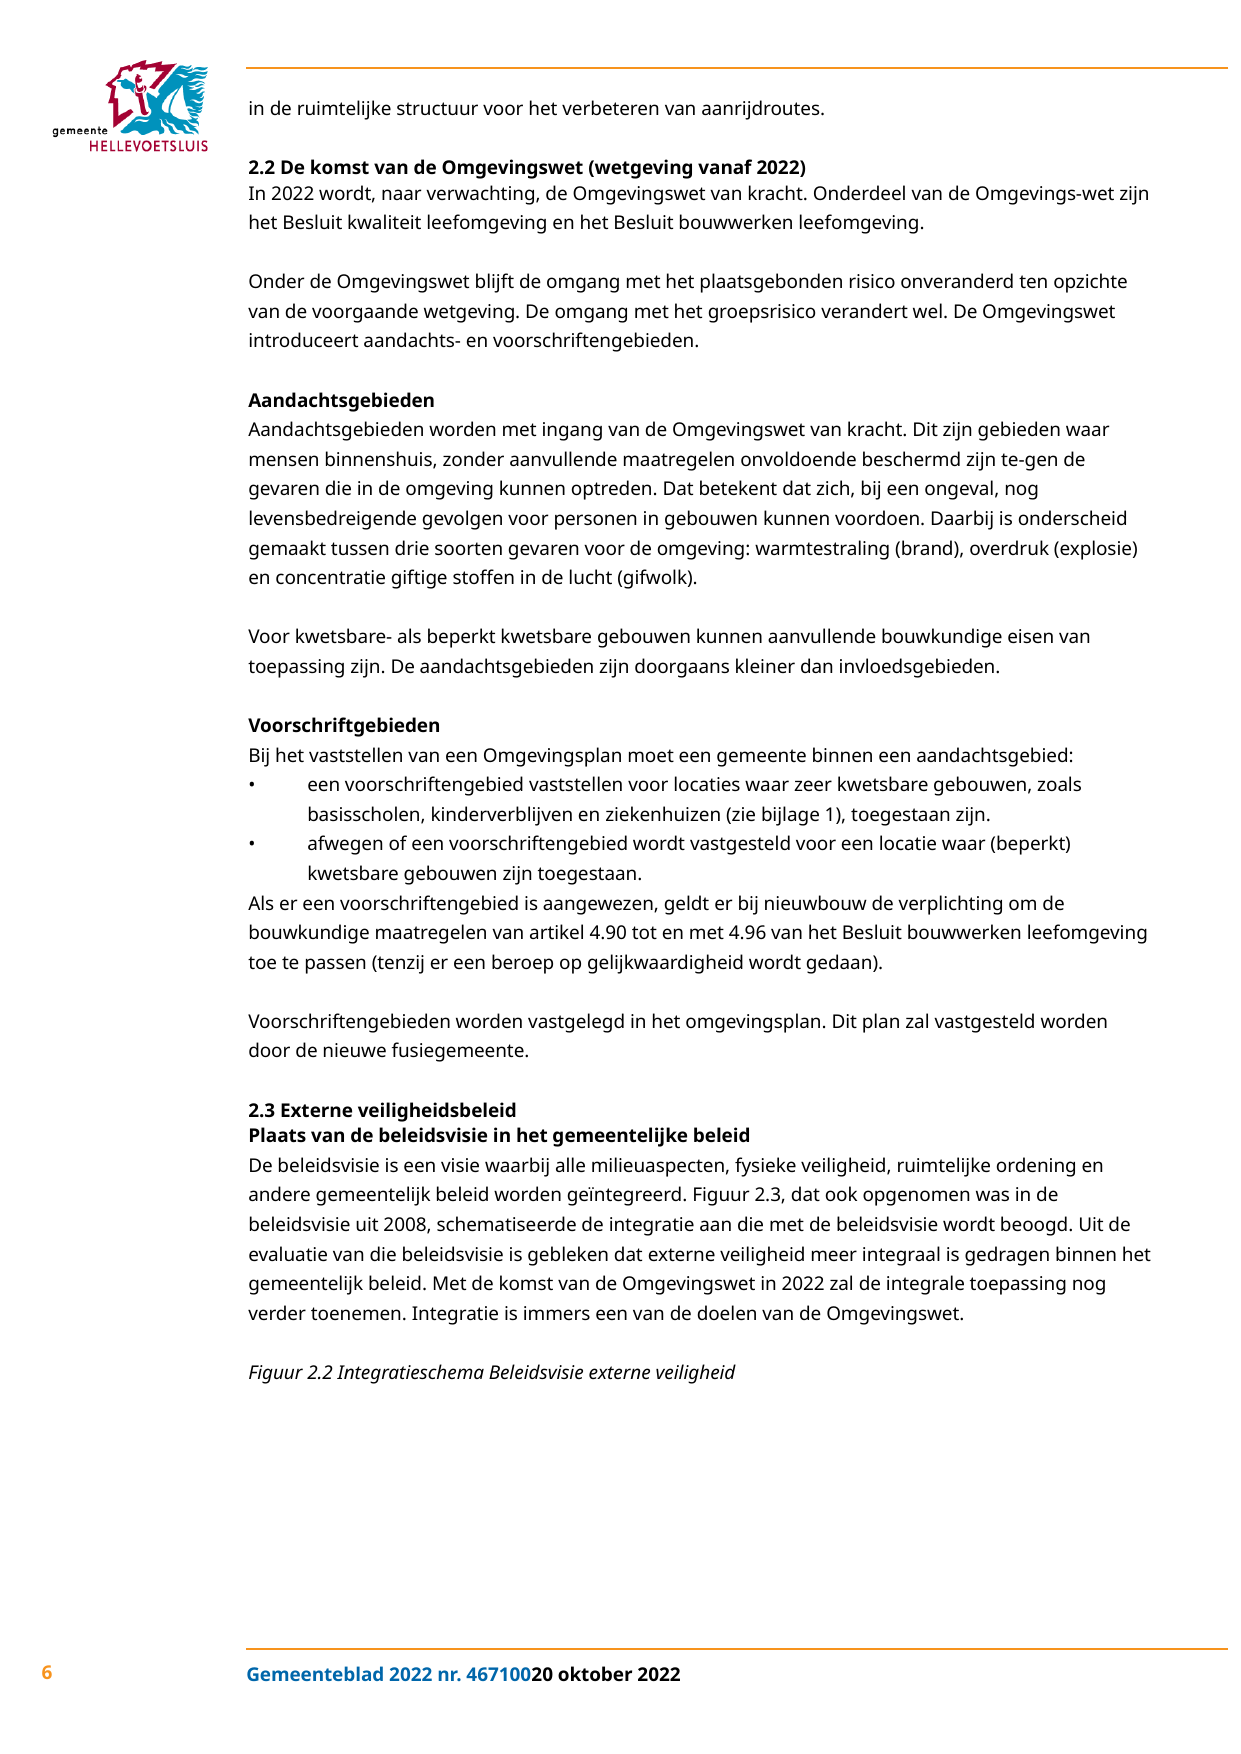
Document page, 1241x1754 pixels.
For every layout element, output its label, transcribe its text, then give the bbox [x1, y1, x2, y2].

picture [41, 47, 231, 172]
text In 2022 wordt, naar verwachting, de Omgevingswet van kracht. Onderdeel van de Omgevings-wet zijn het Besluit kwaliteit leefomgeving en het Besluit bouwwerken leefomgeving. [248, 180, 1152, 235]
text De beleidsvisie is een visie waarbij alle milieuaspecten, fysieke veiligheid, ruimtelijke ordening en andere gemeentelijk beleid worden geïntegreerd. Figuur 2.3, dat ook opgenomen was in de beleidsvisie uit 2008, schematiseerde de integratie aan die met de beleidsvisie wordt beoogd. Uit de evaluatie van die beleidsvisie is gebleken dat externe veiligheid meer integraal is gedragen binnen het gemeentelijk beleid. Met de komst van de Omgevingswet in 2022 zal de integrale toepassing nog verder toenemen. Integratie is immers een van de doelen van de Omgevingswet. [248, 1152, 1152, 1326]
text 2.3 Externe veiligheidsbeleid [248, 1097, 1152, 1122]
text Plaats van de beleidsvisie in het gemeentelijke beleid [248, 1122, 1152, 1148]
text in de ruimtelijke structuur voor het verbeteren van aanrijdroutes. [248, 95, 1152, 121]
text Voor kwetsbare- als beperkt kwetsbare gebouwen kunnen aanvullende bouwkundige eisen van toepassing zijn. De aandachtsgebieden zijn doorgaans kleiner dan invloedsgebieden. [248, 623, 1152, 679]
text Voorschriftgebieden [248, 712, 1152, 738]
text Aandachtsgebieden [248, 387, 1152, 412]
text Aandachtsgebieden worden met ingang van de Omgevingswet van kracht. Dit zijn gebieden waar mensen binnenshuis, zonder aanvullende maatregelen onvoldoende beschermd zijn te-gen de gevaren die in de omgeving kunnen optreden. Dat betekent dat zich, bij een ongeval, nog levensbedreigende gevolgen voor personen in gebouwen kunnen voordoen. Daarbij is onderscheid gemaakt tussen drie soorten gevaren voor de omgeving: warmtestraling (brand), overdruk (explosie) en concentratie giftige stoffen in de lucht (gifwolk). [248, 416, 1152, 590]
list afwegen of een voorschriftengebied wordt vastgesteld voor een locatie waar (beperkt) kwetsbare gebouwen zijn toegestaan. [248, 831, 1152, 886]
text Als er een voorschriftengebied is aangewezen, geldt er bij nieuwbouw de verplichting om de bouwkundige maatregelen van artikel 4.90 tot en met 4.96 van het Besluit bouwwerken leefomgeving toe te passen (tenzij er een beroep op gelijkwaardigheid wordt gedaan). [248, 890, 1152, 974]
text Onder de Omgevingswet blijft de omgang met het plaatsgebonden risico onveranderd ten opzichte van de voorgaande wetgeving. De omgang met het groepsrisico verandert wel. De Omgevingswet introduceert aandachts- en voorschriftengebieden. [248, 268, 1152, 353]
text Voorschriftengebieden worden vastgelegd in het omgevingsplan. Dit plan zal vastgesteld worden door de nieuwe fusiegemeente. [248, 1008, 1152, 1063]
text Figuur 2.2 Integratieschema Beleidsvisie externe veiligheid [248, 1359, 1152, 1385]
text Bij het vaststellen van een Omgevingsplan moet een gemeente binnen een aandachtsgebied: [248, 742, 1152, 767]
list een voorschriftengebied vaststellen voor locaties waar zeer kwetsbare gebouwen, zoals basisscholen, kinderverblijven en ziekenhuizen (zie bijlage 1), toegestaan zijn. [248, 771, 1152, 827]
text 2.2 De komst van de Omgevingswet (wetgeving vanaf 2022) [248, 154, 1152, 180]
